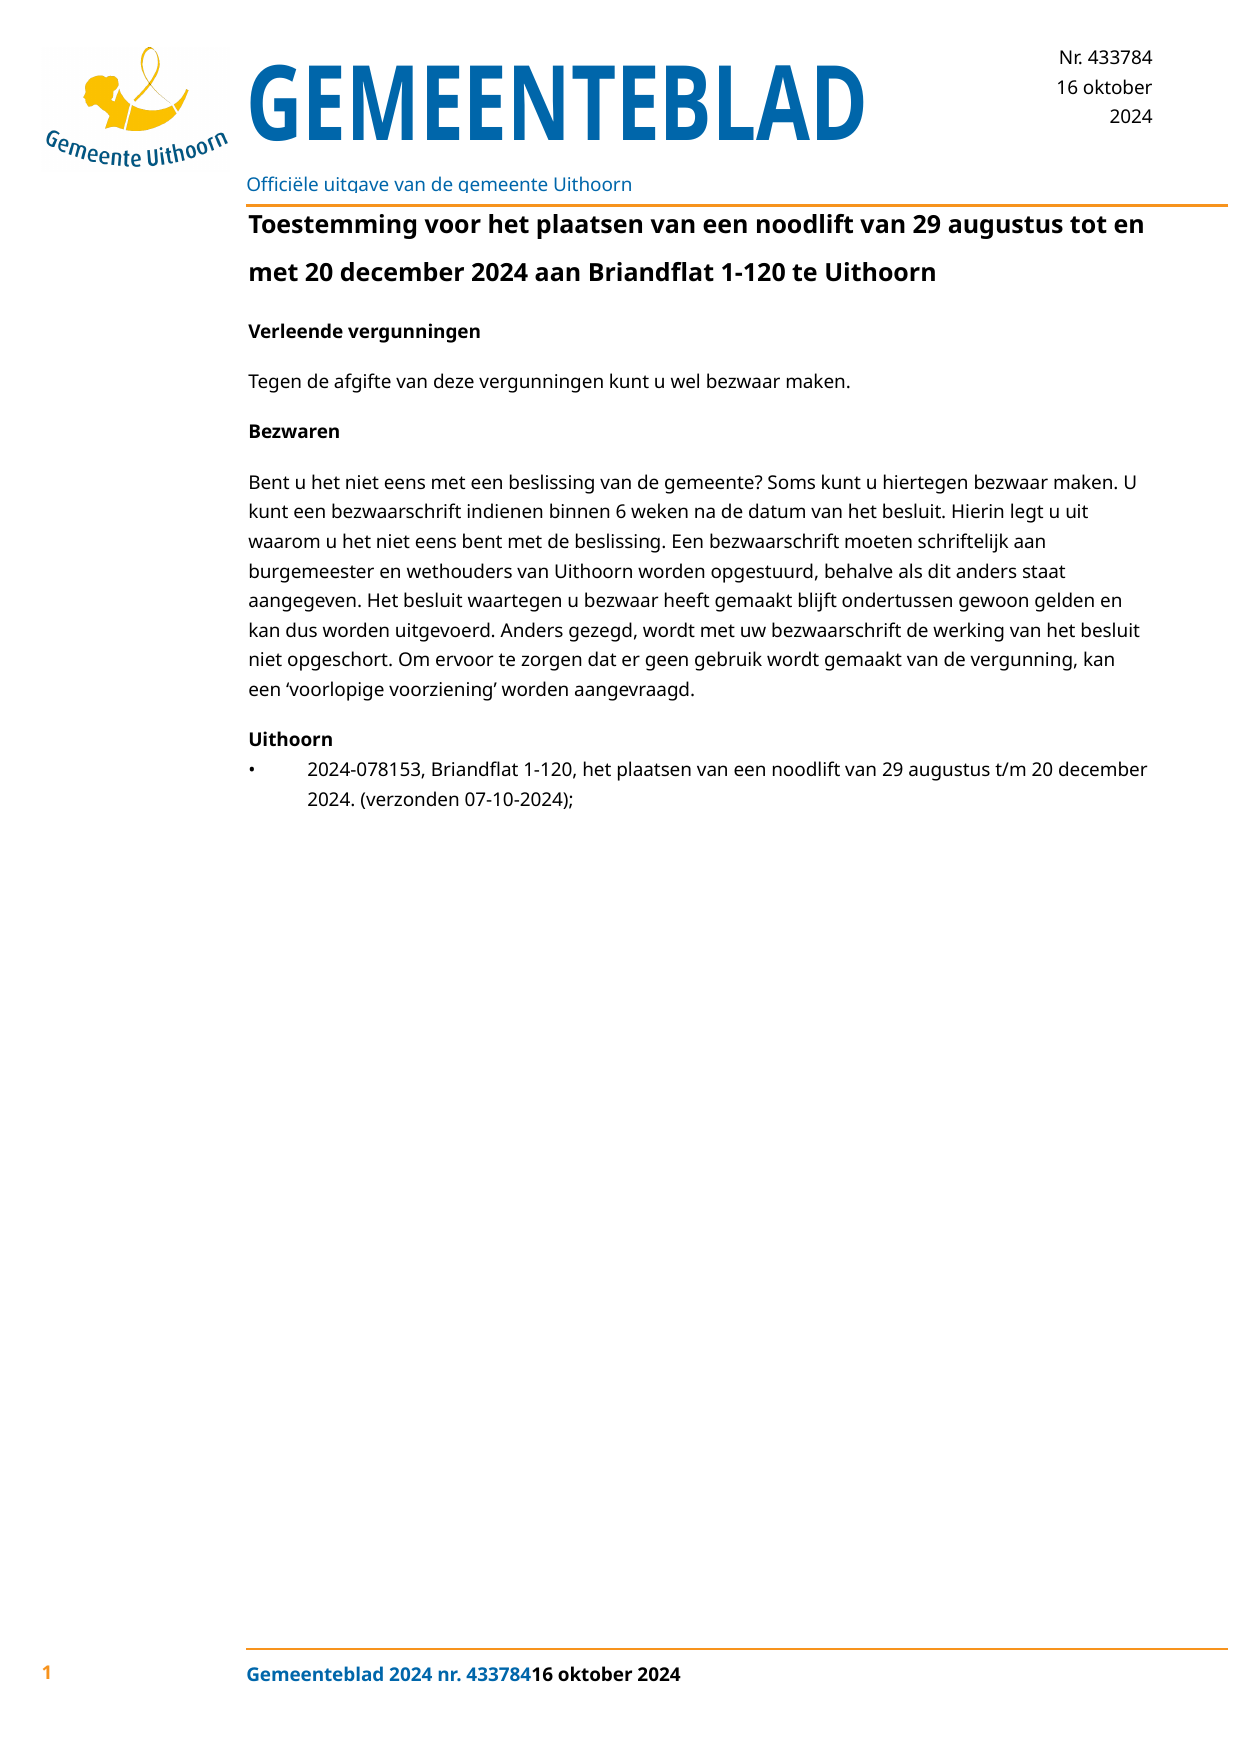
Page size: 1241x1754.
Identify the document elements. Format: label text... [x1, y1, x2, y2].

text Bent u het niet eens met een beslissing van de gemeente? Soms kunt u hiertegen bezwaar maken. U kunt een bezwaarschrift indienen binnen 6 weken na de datum van het besluit. Hierin legt u uit waarom u het niet eens bent met de beslissing. Een bezwaarschrift moeten schriftelijk aan burgemeester en wethouders van Uithoorn worden opgestuurd, behalve als dit anders staat aangegeven. Het besluit waartegen u bezwaar heeft gemaakt blijft ondertussen gewoon gelden en kan dus worden uitgevoerd. Anders gezegd, wordt met uw bezwaarschrift de werking van het besluit niet opgeschort. Om ervoor te zorgen dat er geen gebruik wordt gemaakt van de vergunning, kan een ‘voorlopige voorziening’ worden aangevraagd. [248, 469, 1152, 702]
picture [41, 47, 231, 172]
text Bezwaren [248, 419, 1152, 444]
text Toestemming voor het plaatsen van een noodlift van 29 augustus tot en met 20 december 2024 aan Briandflat 1-120 te Uithoorn [248, 207, 1152, 288]
list 2024-078153, Briandflat 1-120, het plaatsen van een noodlift van 29 augustus t/m 20 december 2024. (verzonden 07-10-2024); [248, 756, 1152, 812]
text Verleende vergunningen [248, 318, 1152, 344]
text Tegen de afgifte van deze vergunningen kunt u wel bezwaar maken. [248, 368, 1152, 394]
text Uithoorn [248, 727, 1152, 752]
